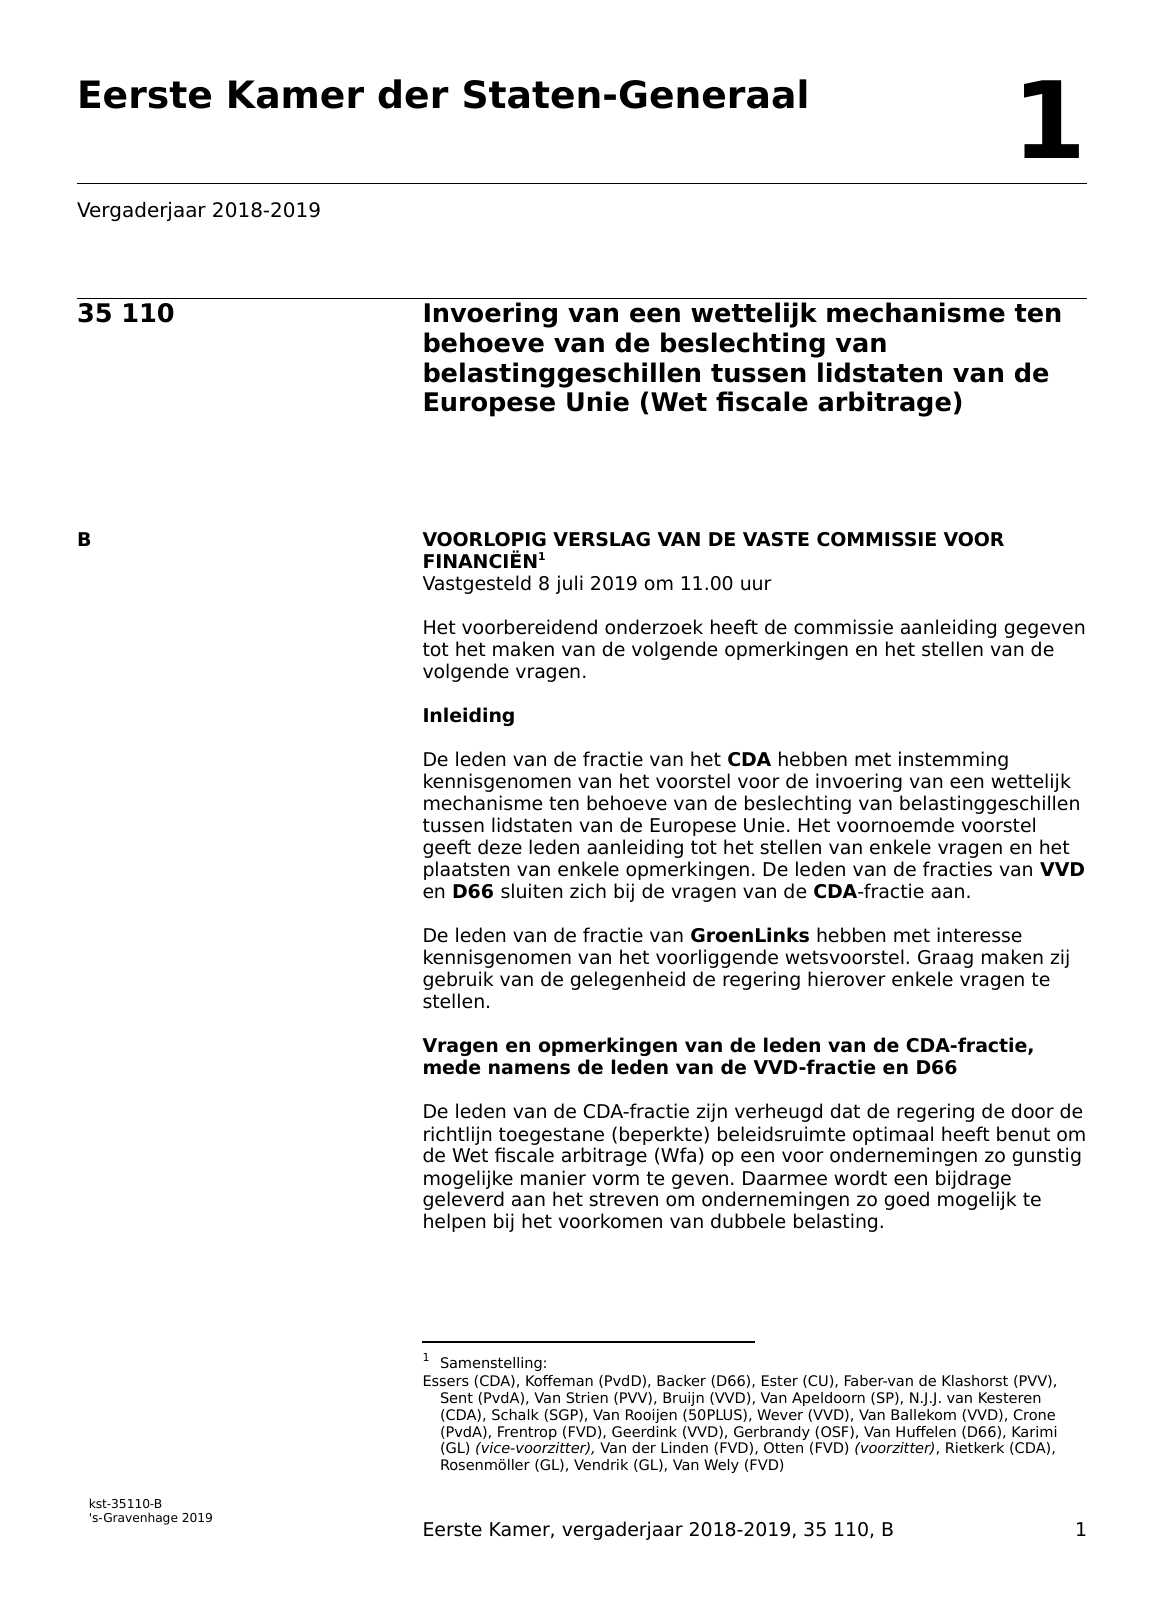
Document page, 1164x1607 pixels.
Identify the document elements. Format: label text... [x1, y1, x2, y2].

table_header 1 [886, 59, 1087, 183]
text De leden van de fractie van GroenLinks hebben met interesse kennisgenomen van het voorliggende wetsvoorstel. Graag maken zij gebruik van de gelegenheid de regering hierover enkele vragen te stellen. [422, 925, 1087, 1013]
subtitle B VOORLOPIG VERSLAG VAN DE VASTE COMMISSIE VOOR FINANCIËN [77, 529, 1087, 573]
text kst-35110-B [88, 1497, 323, 1511]
text Vastgesteld 8 juli 2019 om 11.00 uur [422, 573, 1087, 595]
text Essers (CDA), Koffeman (PvdD), Backer (D66), Ester (CU), Faber-van de Klashorst (PVV), Sent (PvdA), Van Strien (PVV), Bruijn (VVD), Van Apeldoorn (SP), N.J.J. van Kesteren (CDA), Schalk (SGP), Van Rooijen (50PLUS), Wever (VVD), Van Ballekom (VVD), Crone (PvdA), Frentrop (FVD), Geerdink (VVD), Gerbrandy (OSF), Van Huffelen (D66), Karimi (GL) (vice-voorzitter), Van der Linden (FVD), Otten (FVD) (voorzitter), Rietkerk (CDA), Rosenmöller (GL), Vendrik (GL), Van Wely (FVD) [422, 1373, 1087, 1474]
text Het voorbereidend onderzoek heeft de commissie aanleiding gegeven tot het maken van de volgende opmerkingen en het stellen van de volgende vragen. [422, 617, 1087, 683]
subtitle Inleiding [422, 705, 1087, 727]
subtitle Vragen en opmerkingen van de leden van de CDA-fractie, mede namens de leden van de VVD-fractie en D66 [422, 1035, 1087, 1079]
text Samenstelling: [422, 1351, 1087, 1373]
table_cell Vergaderjaar 2018-2019 [77, 184, 1087, 298]
text 's-Gravenhage 2019 [88, 1511, 323, 1525]
subtitle 35 110 Invoering van een wettelijk mechanisme ten behoeve van de beslechting van belastinggeschillen tussen lidstaten van de Europese Unie (Wet fiscale arbitrage) [77, 299, 1087, 418]
text De leden van de CDA-fractie zijn verheugd dat de regering de door de richtlijn toegestane (beperkte) beleidsruimte optimaal heeft benut om de Wet fiscale arbitrage (Wfa) op een voor ondernemingen zo gunstig mogelijke manier vorm te geven. Daarmee wordt een bijdrage geleverd aan het streven om ondernemingen zo goed mogelijk te helpen bij het voorkomen van dubbele belasting. [422, 1101, 1087, 1233]
table_header Eerste Kamer der Staten-Generaal [77, 59, 886, 183]
text De leden van de fractie van het CDA hebben met instemming kennisgenomen van het voorstel voor de invoering van een wettelijk mechanisme ten behoeve van de beslechting van belastinggeschillen tussen lidstaten van de Europese Unie. Het voornoemde voorstel geeft deze leden aanleiding tot het stellen van enkele vragen en het plaatsten van enkele opmerkingen. De leden van de fracties van VVD en D66 sluiten zich bij de vragen van de CDA-fractie aan. [422, 749, 1087, 903]
